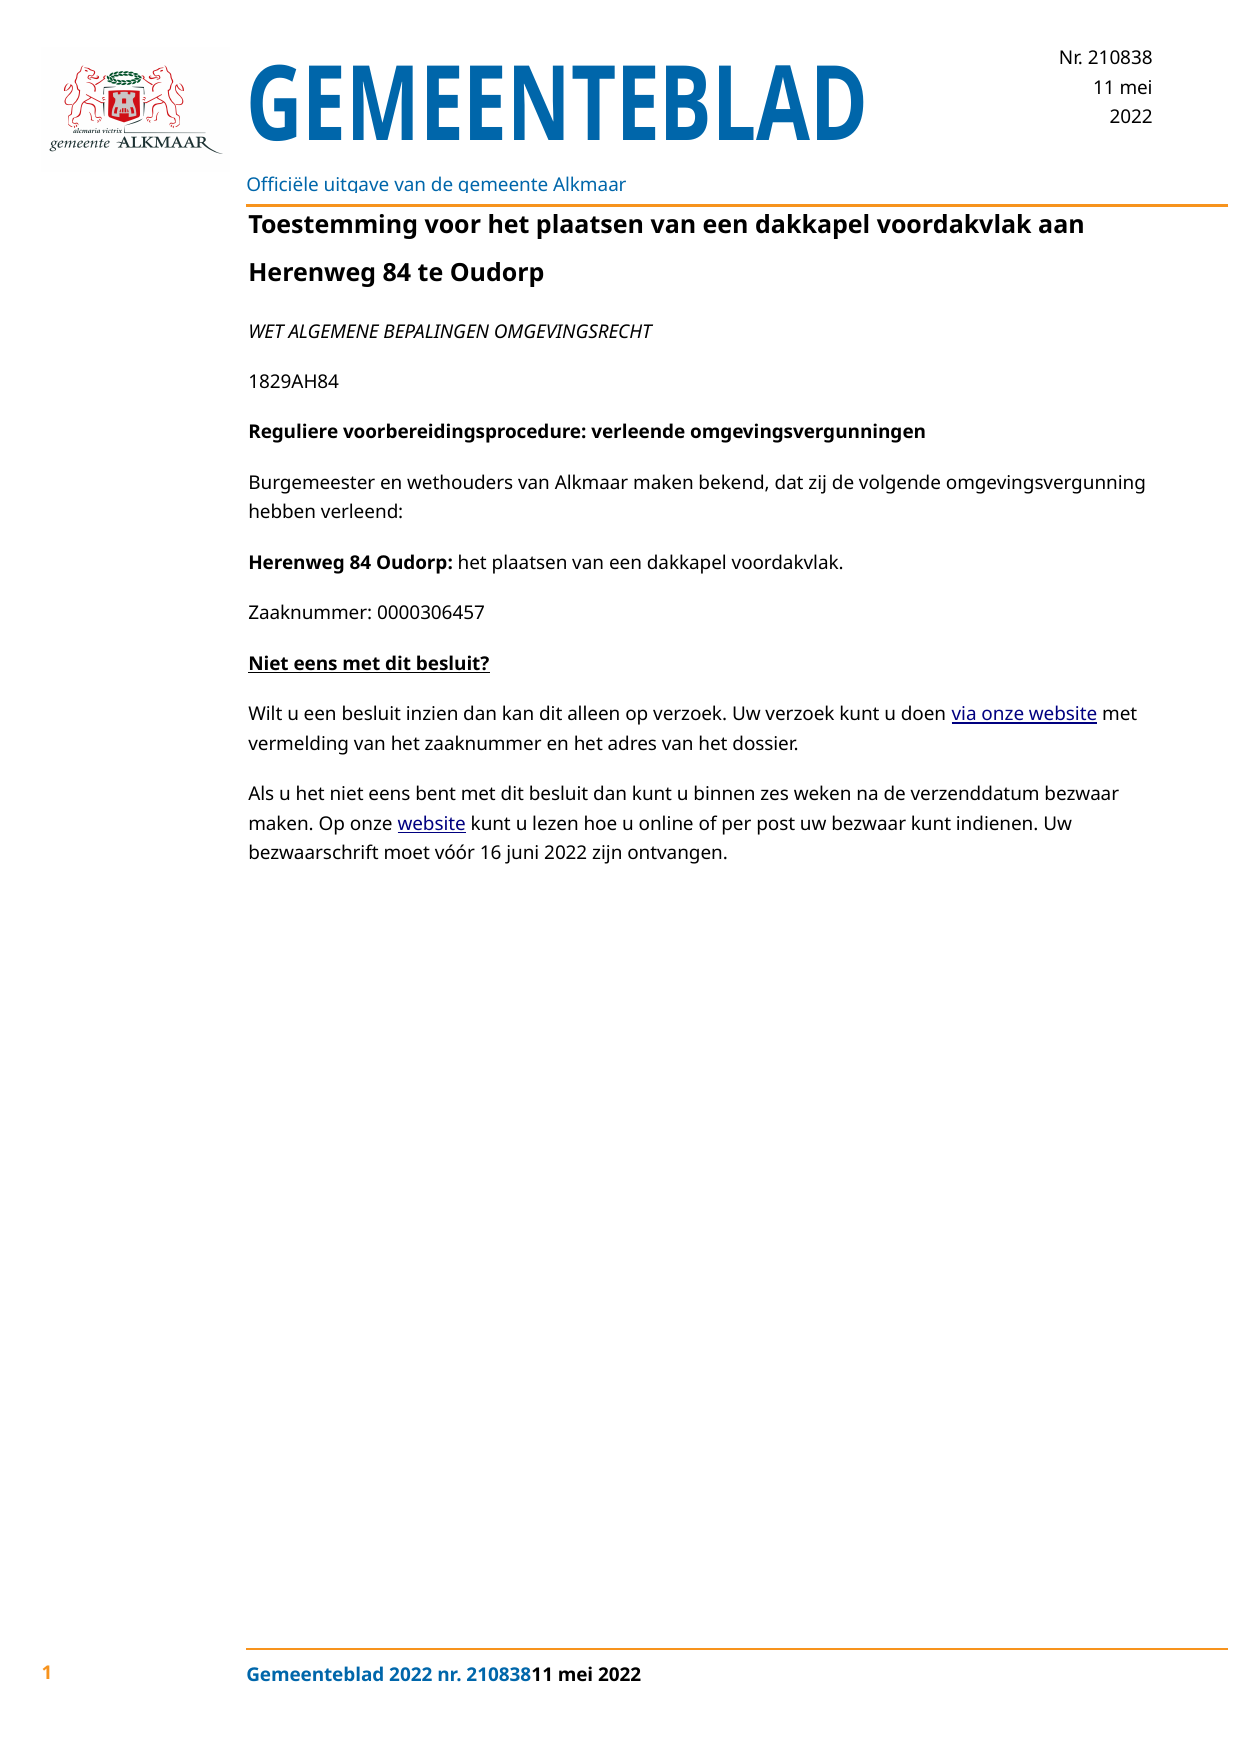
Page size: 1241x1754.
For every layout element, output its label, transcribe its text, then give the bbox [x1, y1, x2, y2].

picture [41, 47, 231, 172]
text Burgemeester en wethouders van Alkmaar maken bekend, dat zij de volgende omgevingsvergunning hebben verleend: [248, 469, 1152, 524]
text Wilt u een besluit inzien dan kan dit alleen op verzoek. Uw verzoek kunt u doen via onze website met vermelding van het zaaknummer en het adres van het dossier. [248, 700, 1152, 756]
text Reguliere voorbereidingsprocedure: verleende omgevingsvergunningen [248, 419, 1152, 444]
text Herenweg 84 Oudorp: het plaatsen van een dakkapel voordakvlak. [248, 549, 1152, 575]
text 1829AH84 [248, 368, 1152, 394]
text Zaaknummer: 0000306457 [248, 599, 1152, 625]
text Toestemming voor het plaatsen van een dakkapel voordakvlak aan Herenweg 84 te Oudorp [248, 207, 1152, 288]
text Niet eens met dit besluit? [248, 650, 1152, 676]
text Als u het niet eens bent met dit besluit dan kunt u binnen zes weken na de verzenddatum bezwaar maken. Op onze website kunt u lezen hoe u online of per post uw bezwaar kunt indienen. Uw bezwaarschrift moet vóór 16 juni 2022 zijn ontvangen. [248, 780, 1152, 865]
text WET ALGEMENE BEPALINGEN OMGEVINGSRECHT [248, 318, 1152, 344]
